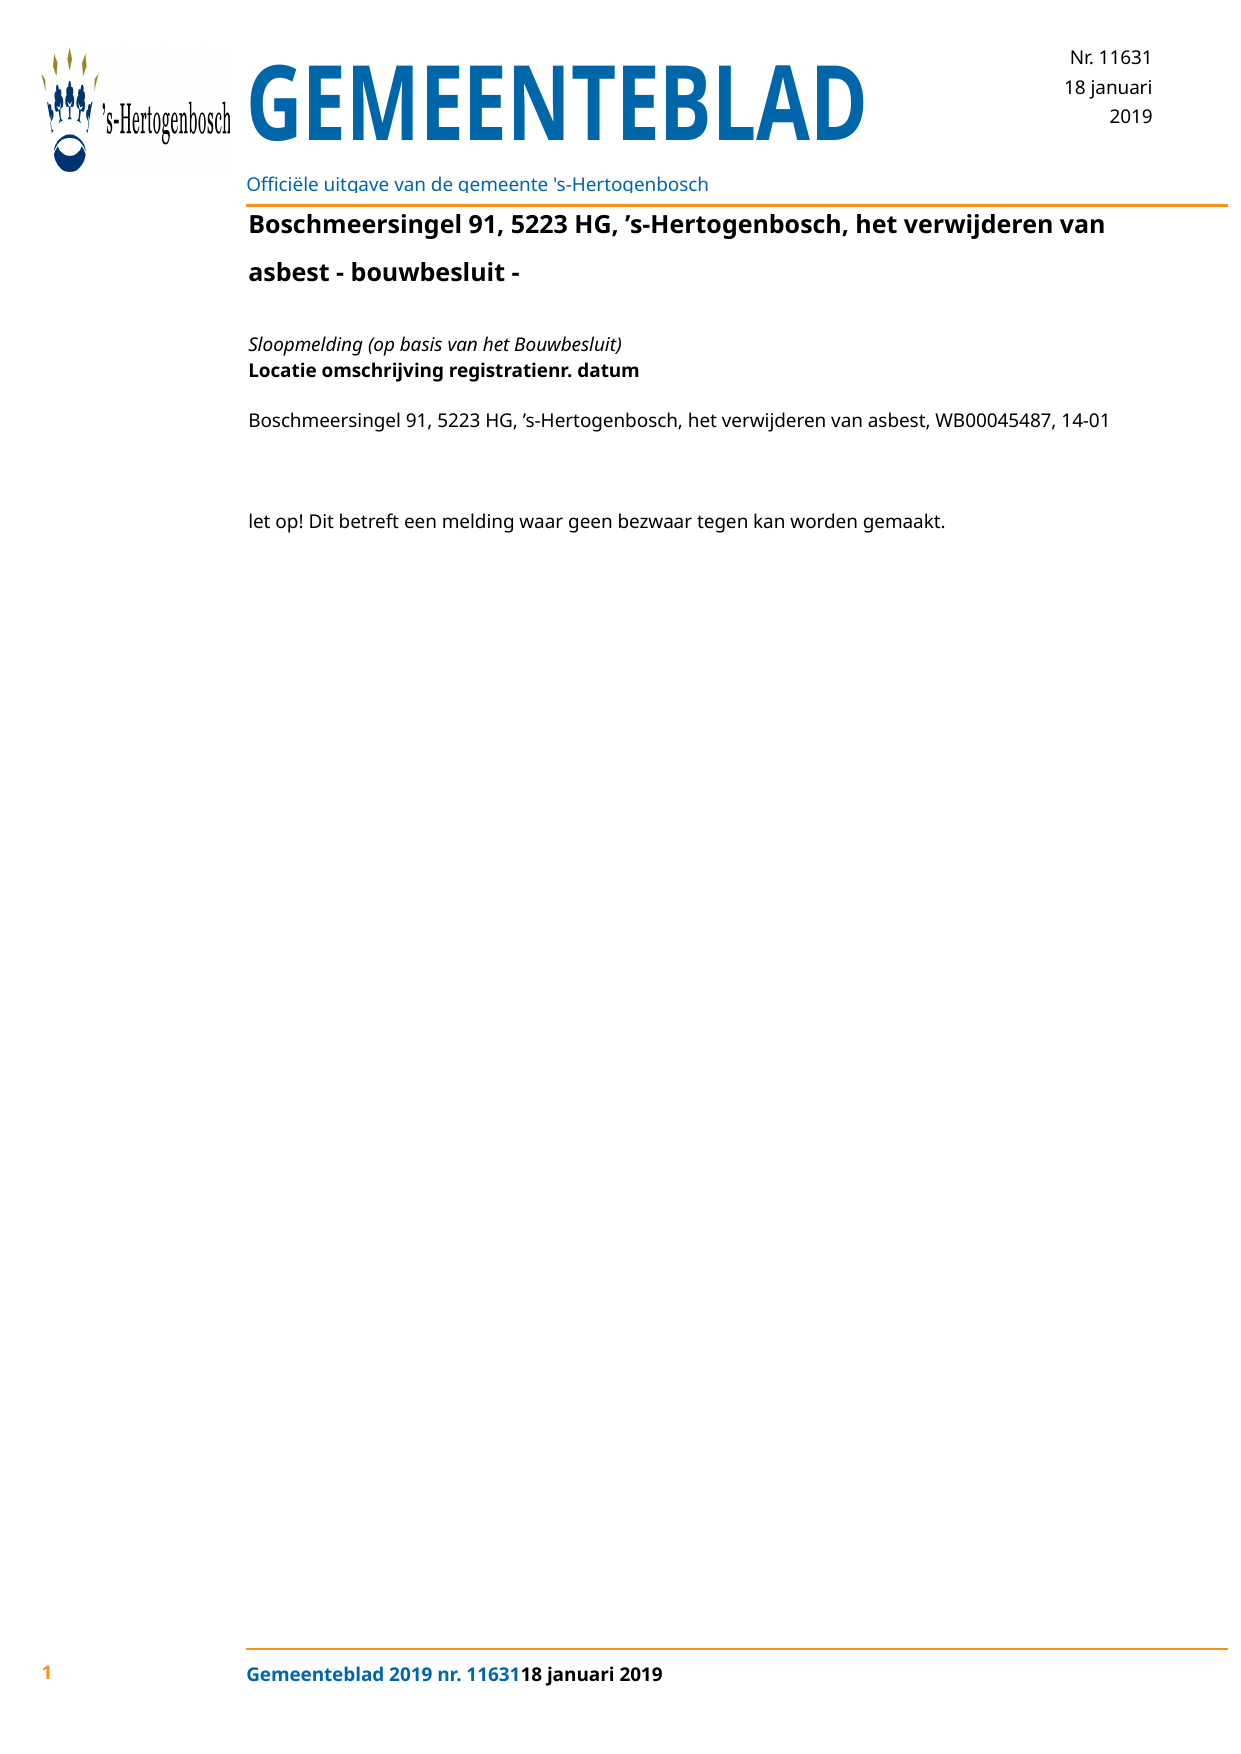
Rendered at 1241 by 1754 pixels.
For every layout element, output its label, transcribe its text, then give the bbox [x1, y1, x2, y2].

text Sloopmelding (op basis van het Bouwbesluit) [248, 331, 1152, 357]
picture [41, 47, 231, 172]
text let op! Dit betreft een melding waar geen bezwaar tegen kan worden gemaakt. [248, 508, 1152, 534]
text Boschmeersingel 91, 5223 HG, ’s-Hertogenbosch, het verwijderen van asbest - bouwbesluit - [248, 207, 1152, 288]
text Boschmeersingel 91, 5223 HG, ’s-Hertogenbosch, het verwijderen van asbest, WB00045487, 14-01 [248, 408, 1152, 433]
text Locatie omschrijving registratienr. datum [248, 357, 1152, 383]
